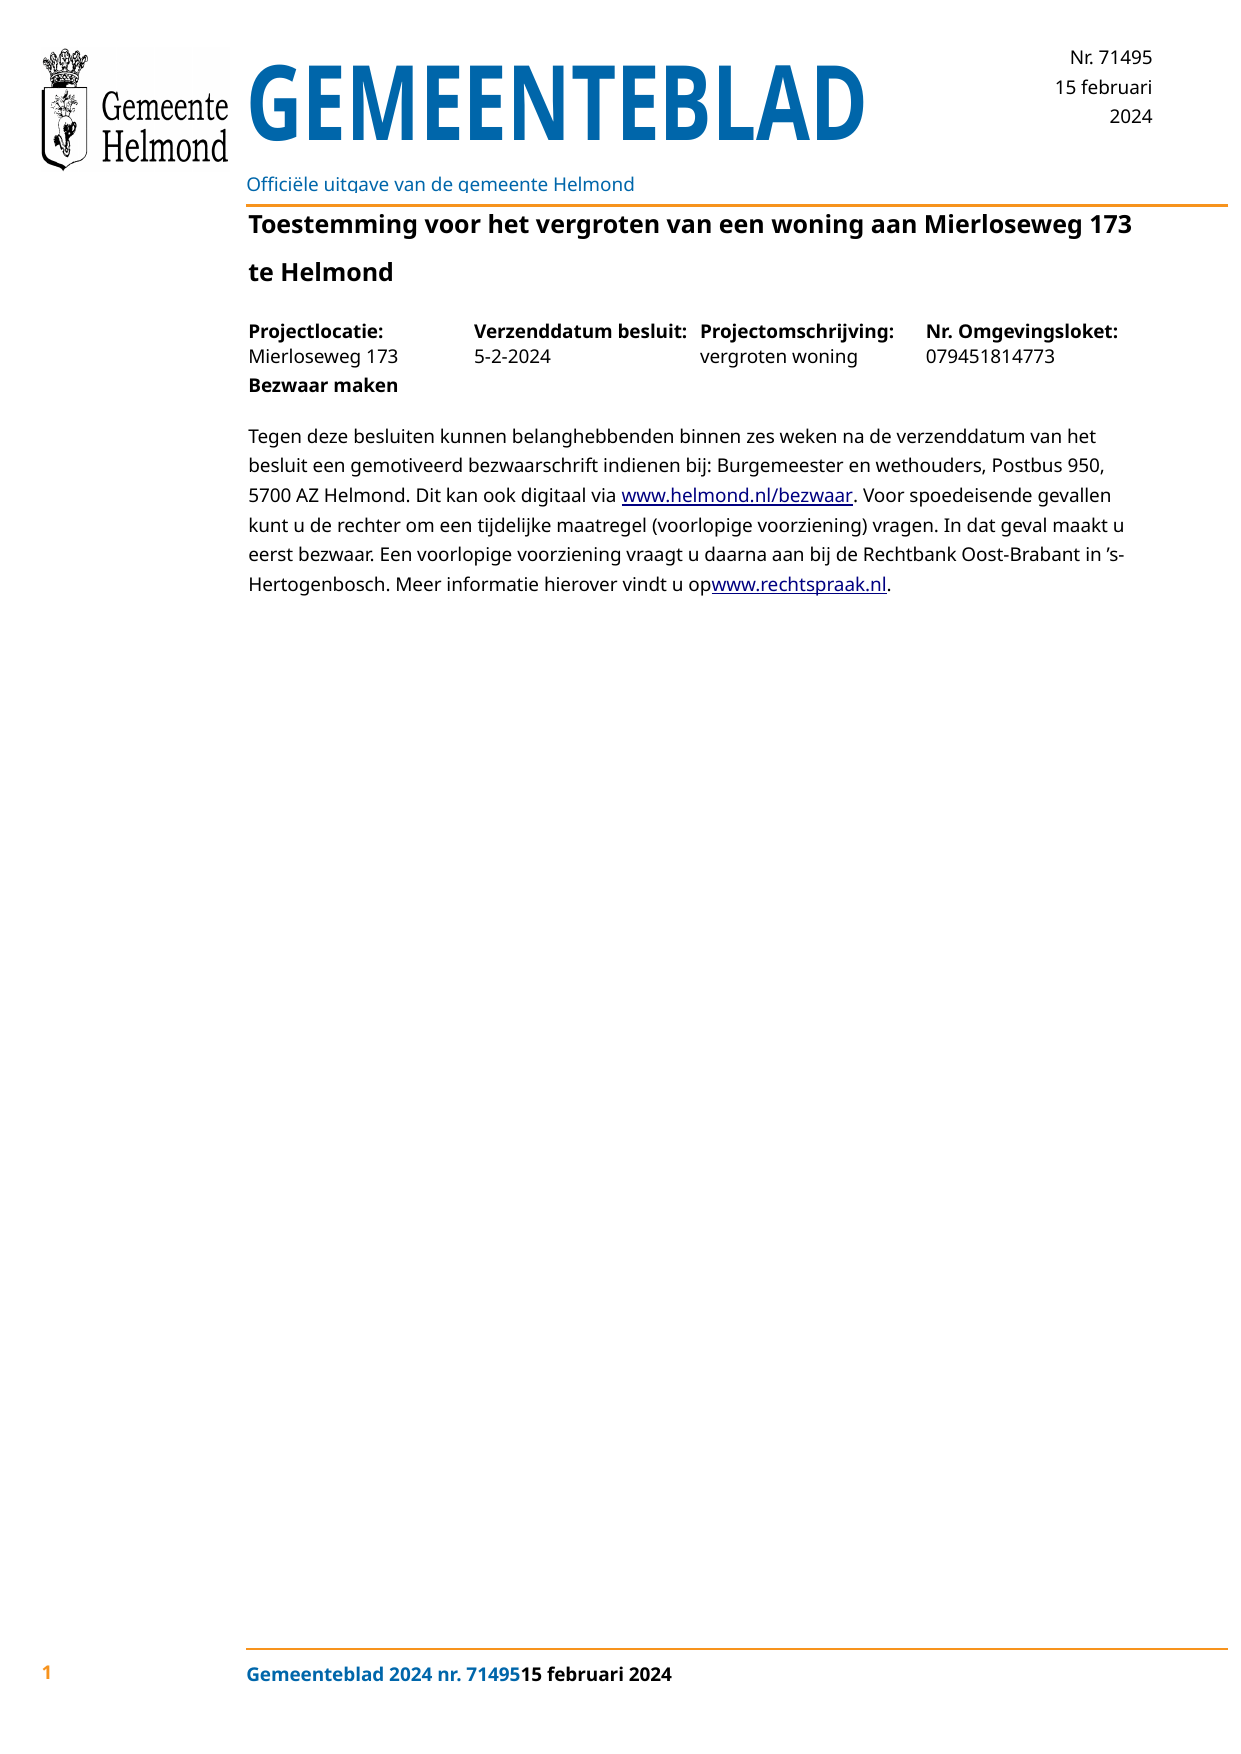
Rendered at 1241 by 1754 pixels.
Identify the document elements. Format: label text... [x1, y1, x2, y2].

table_cell 079451814773 [926, 344, 1152, 369]
table_cell 5-2-2024 [474, 344, 700, 369]
table_header Verzenddatum besluit: [474, 318, 700, 344]
table_cell Mierloseweg 173 [248, 344, 474, 369]
table_header Projectomschrijving: [700, 318, 926, 344]
table_header Projectlocatie: [248, 318, 474, 344]
picture [41, 47, 231, 172]
table_header Nr. Omgevingsloket: [926, 318, 1152, 344]
text Toestemming voor het vergroten van een woning aan Mierloseweg 173 te Helmond [248, 207, 1152, 288]
text Tegen deze besluiten kunnen belanghebbenden binnen zes weken na de verzenddatum van het besluit een gemotiveerd bezwaarschrift indienen bij: Burgemeester en wethouders, Postbus 950, 5700 AZ Helmond. Dit kan ook digitaal via www.helmond.nl/bezwaar. Voor spoedeisende gevallen kunt u de rechter om een tijdelijke maatregel (voorlopige voorziening) vragen. In dat geval maakt u eerst bezwaar. Een voorlopige voorziening vraagt u daarna aan bij de Rechtbank Oost-Brabant in ’s-Hertogenbosch. Meer informatie hierover vindt u opwww.rechtspraak.nl. [248, 423, 1152, 597]
table_cell vergroten woning [700, 344, 926, 369]
text Bezwaar maken [248, 373, 1152, 398]
